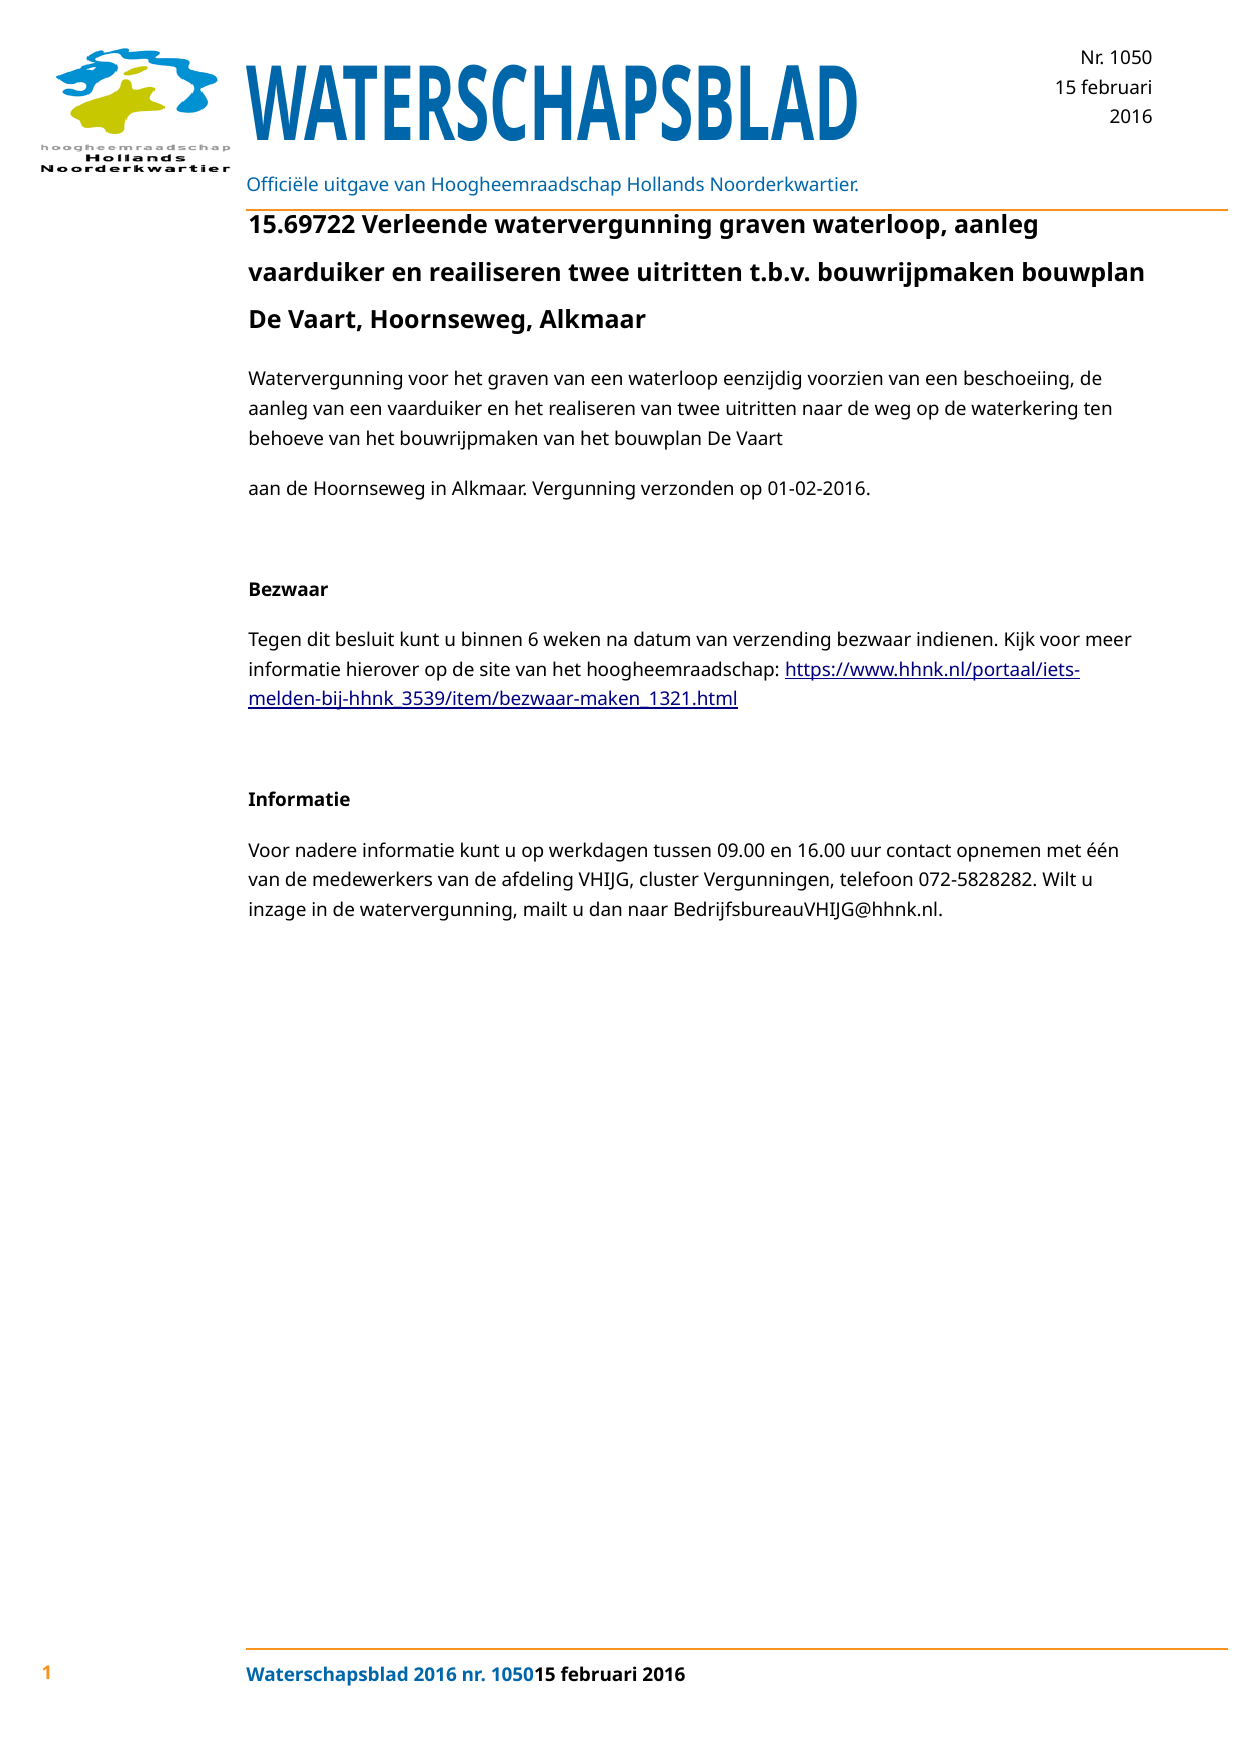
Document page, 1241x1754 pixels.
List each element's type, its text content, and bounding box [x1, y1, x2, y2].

text Informatie [248, 786, 1152, 812]
text Voor nadere informatie kunt u op werkdagen tussen 09.00 en 16.00 uur contact opnemen met één van de medewerkers van de afdeling VHIJG, cluster Vergunningen, telefoon 072-5828282. Wilt u inzage in de watervergunning, mailt u dan naar BedrijfsbureauVHIJG@hhnk.nl. [248, 837, 1152, 922]
text Tegen dit besluit kunt u binnen 6 weken na datum van verzending bezwaar indienen. Kijk voor meer informatie hierover op de site van het hoogheemraadschap: https://www.hhnk.nl/portaal/iets-melden-bij-hhnk_3539/item/bezwaar-maken_1321.html [248, 626, 1152, 711]
text Bezwaar [248, 576, 1152, 602]
text 15.69722 Verleende watervergunning graven waterloop, aanleg vaarduiker en reailiseren twee uitritten t.b.v. bouwrijpmaken bouwplan De Vaart, Hoornseweg, Alkmaar [248, 211, 1152, 336]
text aan de Hoornseweg in Alkmaar. Vergunning verzonden op 01-02-2016. [248, 475, 1152, 501]
picture [41, 47, 231, 172]
text Watervergunning voor het graven van een waterloop eenzijdig voorzien van een beschoeiing, de aanleg van een vaarduiker en het realiseren van twee uitritten naar de weg op de waterkering ten behoeve van het bouwrijpmaken van het bouwplan De Vaart [248, 366, 1152, 450]
